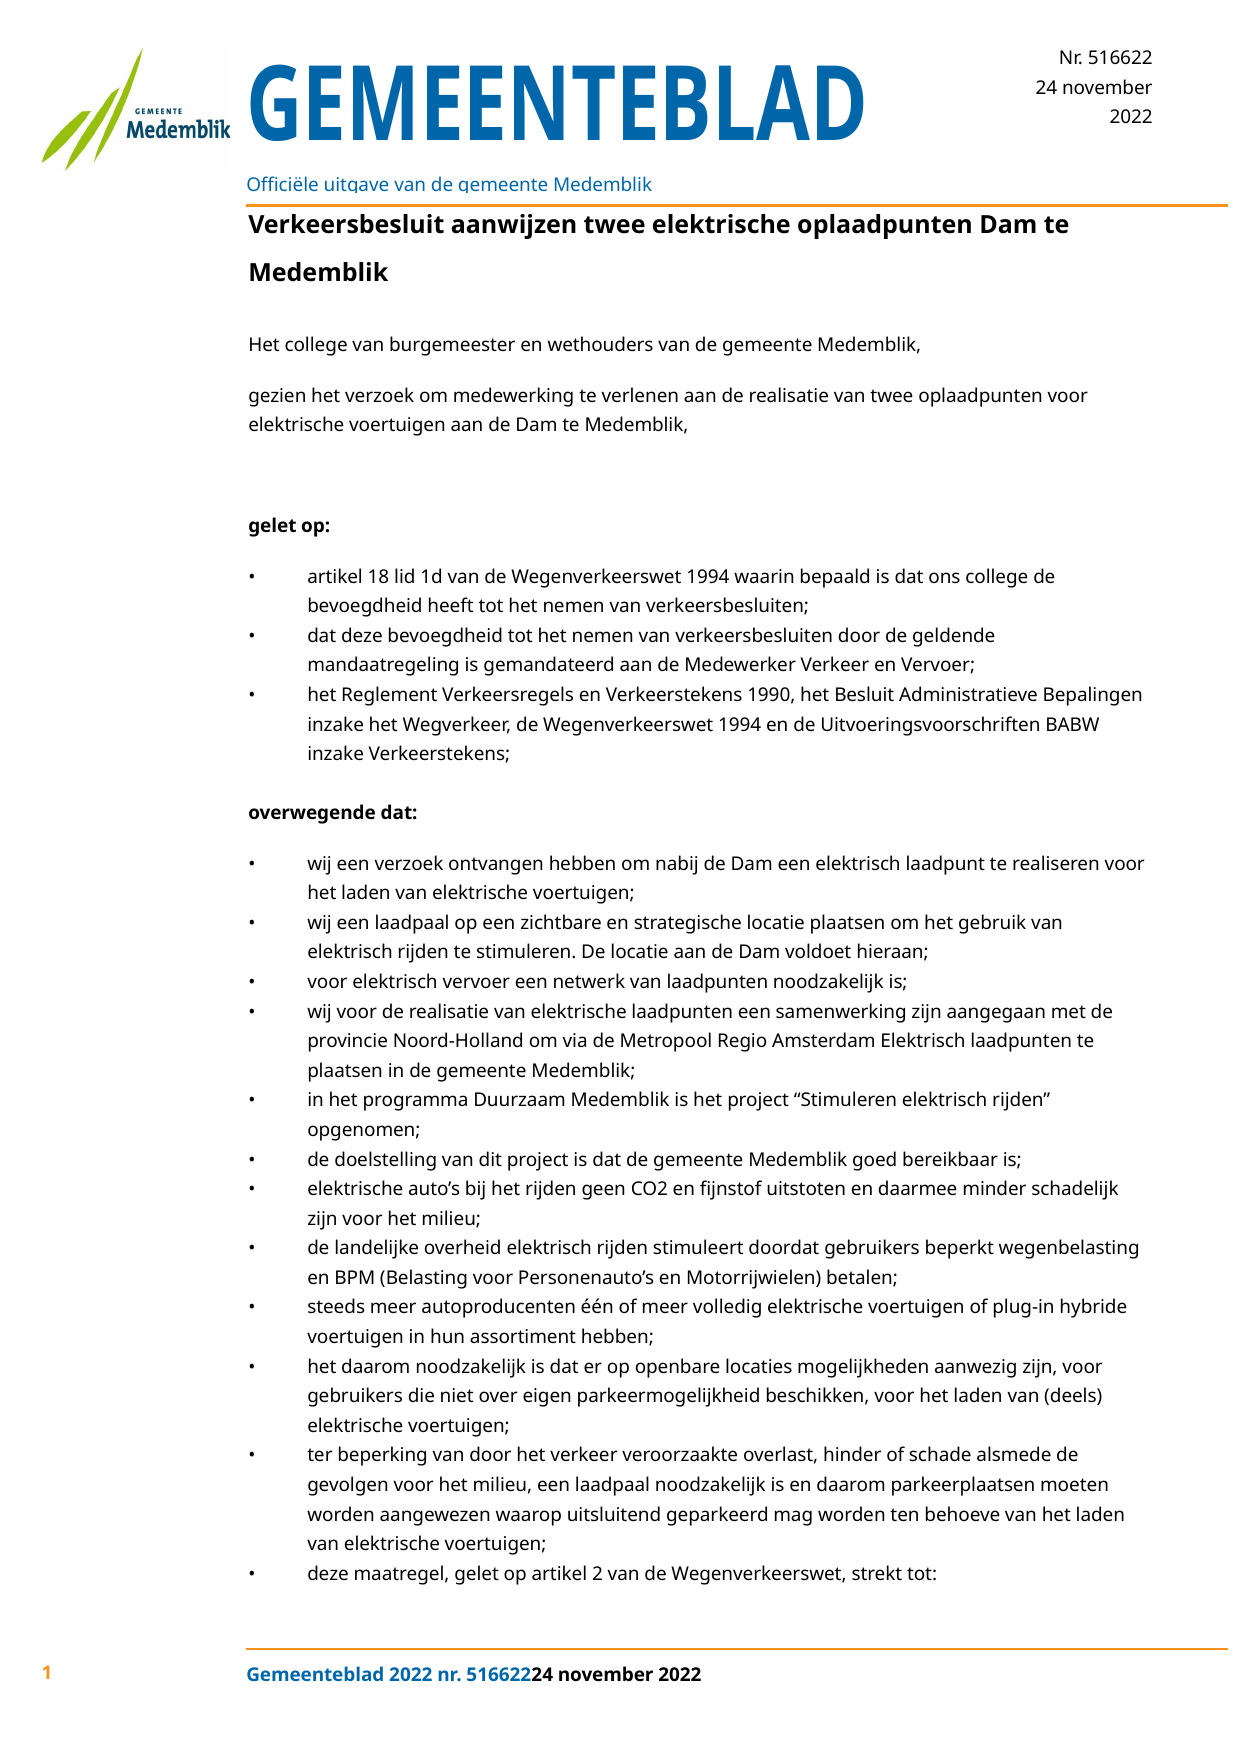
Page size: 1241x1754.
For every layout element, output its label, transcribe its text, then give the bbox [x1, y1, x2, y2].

list dat deze bevoegdheid tot het nemen van verkeersbesluiten door de geldende mandaatregeling is gemandateerd aan de Medewerker Verkeer en Vervoer; [248, 622, 1152, 677]
text overwegende dat: [248, 799, 1152, 825]
text gezien het verzoek om medewerking te verlenen aan de realisatie van twee oplaadpunten voor elektrische voertuigen aan de Dam te Medemblik, [248, 382, 1152, 437]
list elektrische auto’s bij het rijden geen CO2 en fijnstof uitstoten en daarmee minder schadelijk zijn voor het milieu; [248, 1175, 1152, 1231]
list ter beperking van door het verkeer veroorzaakte overlast, hinder of schade alsmede de gevolgen voor het milieu, een laadpaal noodzakelijk is en daarom parkeerplaatsen moeten worden aangewezen waarop uitsluitend geparkeerd mag worden ten behoeve van het laden van elektrische voertuigen; [248, 1442, 1152, 1556]
text Verkeersbesluit aanwijzen twee elektrische oplaadpunten Dam te Medemblik [248, 207, 1152, 288]
list wij een verzoek ontvangen hebben om nabij de Dam een elektrisch laadpunt te realiseren voor het laden van elektrische voertuigen; [248, 850, 1152, 905]
list de landelijke overheid elektrisch rijden stimuleert doordat gebruikers beperkt wegenbelasting en BPM (Belasting voor Personenauto’s en Motorrijwielen) betalen; [248, 1234, 1152, 1290]
list de doelstelling van dit project is dat de gemeente Medemblik goed bereikbaar is; [248, 1146, 1152, 1171]
list wij een laadpaal op een zichtbare en strategische locatie plaatsen om het gebruik van elektrisch rijden te stimuleren. De locatie aan de Dam voldoet hieraan; [248, 909, 1152, 964]
text Het college van burgemeester en wethouders van de gemeente Medemblik, [248, 332, 1152, 357]
list voor elektrisch vervoer een netwerk van laadpunten noodzakelijk is; [248, 968, 1152, 994]
list deze maatregel, gelet op artikel 2 van de Wegenverkeerswet, strekt tot: [248, 1560, 1152, 1586]
text gelet op: [248, 512, 1152, 538]
list steeds meer autoproducenten één of meer volledig elektrische voertuigen of plug-in hybride voertuigen in hun assortiment hebben; [248, 1294, 1152, 1349]
list wij voor de realisatie van elektrische laadpunten een samenwerking zijn aangegaan met de provincie Noord-Holland om via de Metropool Regio Amsterdam Elektrisch laadpunten te plaatsen in de gemeente Medemblik; [248, 998, 1152, 1083]
list het Reglement Verkeersregels en Verkeerstekens 1990, het Besluit Administratieve Bepalingen inzake het Wegverkeer, de Wegenverkeerswet 1994 en de Uitvoeringsvoorschriften BABW inzake Verkeerstekens; [248, 681, 1152, 766]
list het daarom noodzakelijk is dat er op openbare locaties mogelijkheden aanwezig zijn, voor gebruikers die niet over eigen parkeermogelijkheid beschikken, voor het laden van (deels) elektrische voertuigen; [248, 1353, 1152, 1438]
list in het programma Duurzaam Medemblik is het project “Stimuleren elektrisch rijden” opgenomen; [248, 1087, 1152, 1142]
picture [41, 47, 231, 172]
list artikel 18 lid 1d van de Wegenverkeerswet 1994 waarin bepaald is dat ons college de bevoegdheid heeft tot het nemen van verkeersbesluiten; [248, 563, 1152, 618]
